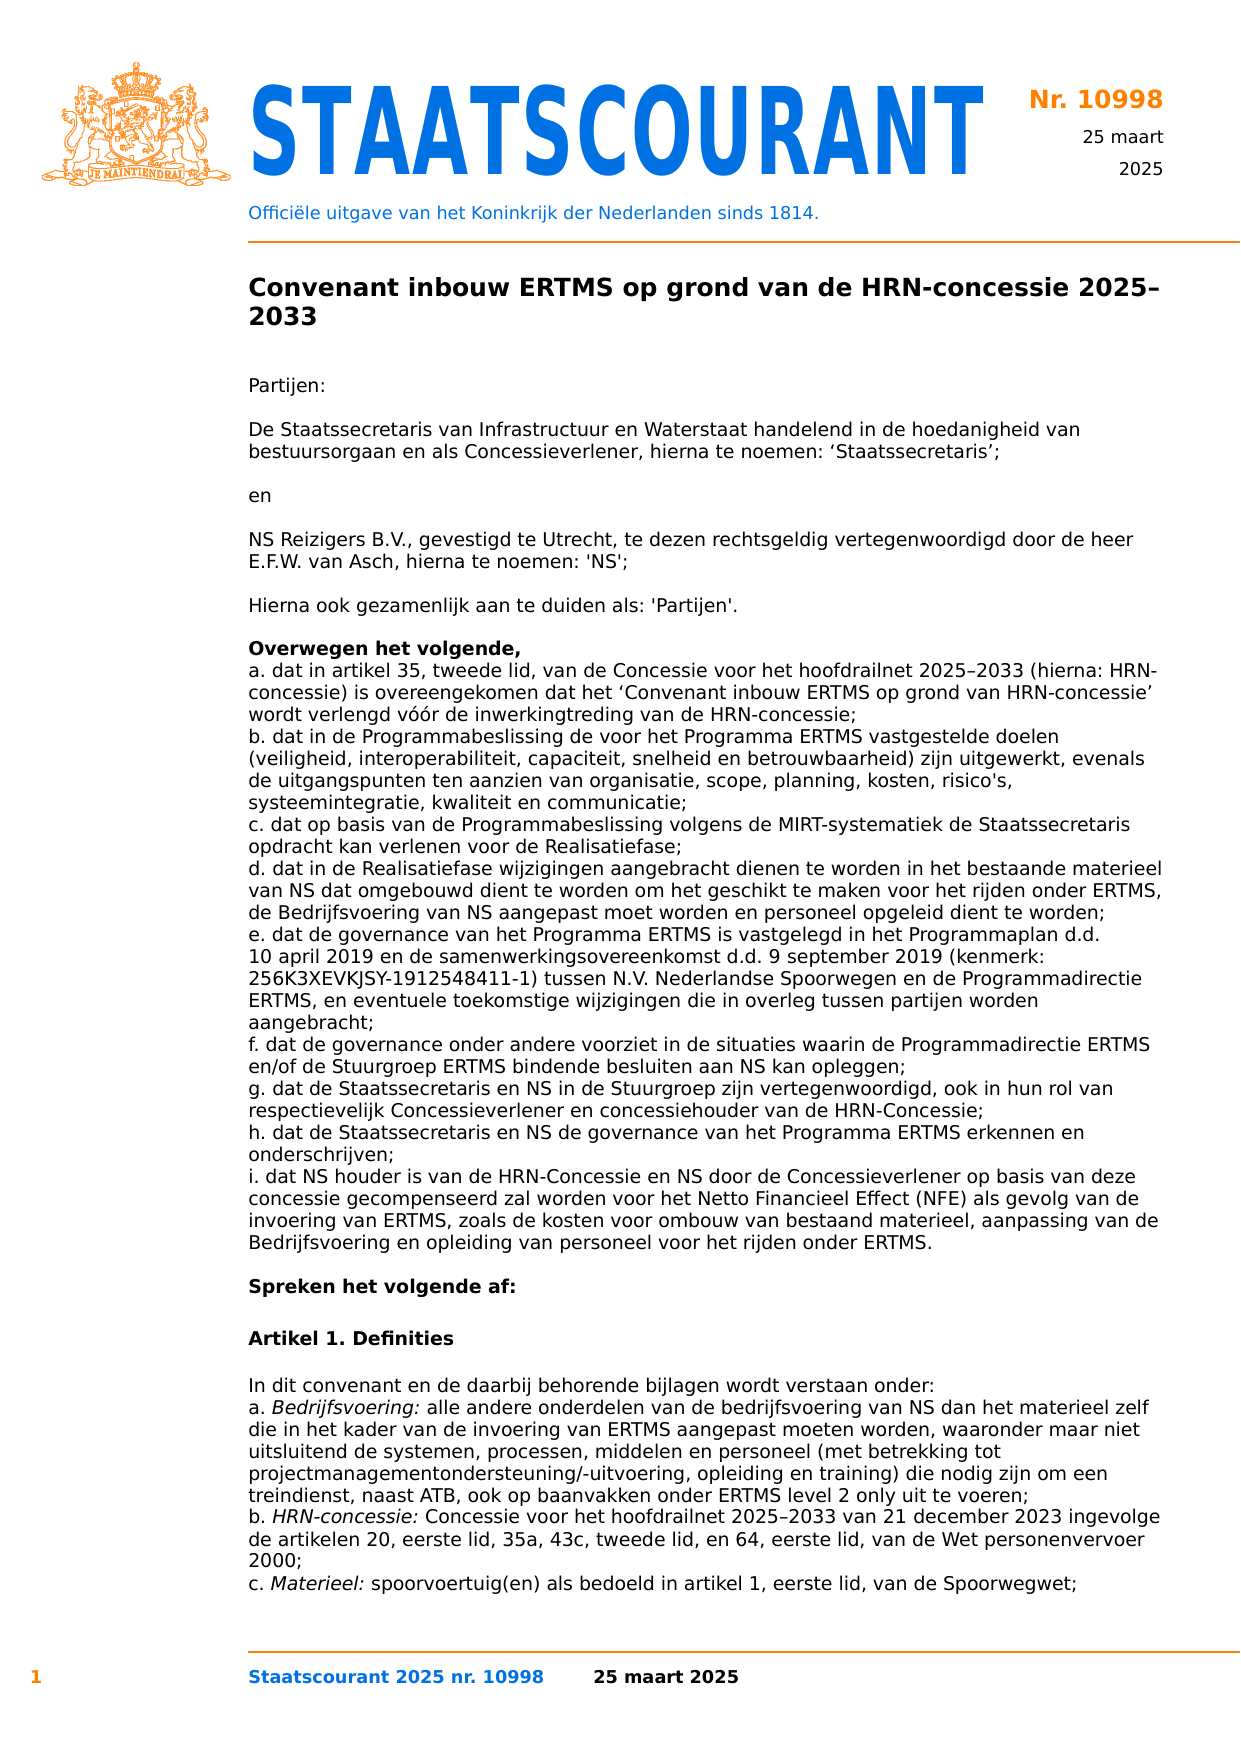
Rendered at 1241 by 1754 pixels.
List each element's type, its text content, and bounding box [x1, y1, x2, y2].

text g. dat de Staatssecretaris en NS in de Stuurgroep zijn vertegenwoordigd, ook in hun rol van respectievelijk Concessieverlener en concessiehouder van de HRN-Concessie; [248, 1078, 1163, 1122]
text h. dat de Staatssecretaris en NS de governance van het Programma ERTMS erkennen en onderschrijven; [248, 1122, 1163, 1166]
table_cell 2025 [998, 153, 1240, 203]
text a. dat in artikel 35, tweede lid, van de Concessie voor het hoofdrailnet 2025–2033 (hierna: HRN-concessie) is overeengekomen dat het ‘Convenant inbouw ERTMS op grond van HRN-concessie’ wordt verlengd vóór de inwerkingtreding van de HRN-concessie; [248, 660, 1163, 726]
table_header [25, 62, 248, 241]
text Spreken het volgende af: [248, 1276, 1163, 1298]
text b. HRN-concessie: Concessie voor het hoofdrailnet 2025–2033 van 21 december 2023 ingevolge de artikelen 20, eerste lid, 35a, 43c, tweede lid, en 64, eerste lid, van de Wet personenvervoer 2000; [248, 1506, 1163, 1572]
subtitle Artikel 1. Definities [248, 1328, 1163, 1349]
table_header Nr. 10998 [998, 62, 1240, 121]
text De Staatssecretaris van Infrastructuur en Waterstaat handelend in de hoedanigheid van bestuursorgaan en als Concessieverlener, hierna te noemen: ‘Staatssecretaris’; [248, 419, 1163, 463]
text en [248, 485, 1163, 507]
table_cell 25 maart [998, 121, 1240, 153]
picture [41, 62, 231, 186]
text Overwegen het volgende, [248, 638, 1163, 660]
subtitle Convenant inbouw ERTMS op grond van de HRN-concessie 2025–2033 [248, 273, 1163, 331]
text d. dat in de Realisatiefase wijzigingen aangebracht dienen te worden in het bestaande materieel van NS dat omgebouwd dient te worden om het geschikt te maken voor het rijden onder ERTMS, de Bedrijfsvoering van NS aangepast moet worden en personeel opgeleid dient te worden; [248, 858, 1163, 924]
text b. dat in de Programmabeslissing de voor het Programma ERTMS vastgestelde doelen (veiligheid, interoperabiliteit, capaciteit, snelheid en betrouwbaarheid) zijn uitgewerkt, evenals de uitgangspunten ten aanzien van organisatie, scope, planning, kosten, risico's, systeemintegratie, kwaliteit en communicatie; [248, 726, 1163, 814]
text c. Materieel: spoorvoertuig(en) als bedoeld in artikel 1, eerste lid, van de Spoorwegwet; [248, 1572, 1163, 1594]
text c. dat op basis van de Programmabeslissing volgens de MIRT-systematiek de Staatssecretaris opdracht kan verlenen voor de Realisatiefase; [248, 814, 1163, 858]
text a. Bedrijfsvoering: alle andere onderdelen van de bedrijfsvoering van NS dan het materieel zelf die in het kader van de invoering van ERTMS aangepast moeten worden, waaronder maar niet uitsluitend de systemen, processen, middelen en personeel (met betrekking tot projectmanagementondersteuning/-uitvoering, opleiding en training) die nodig zijn om een treindienst, naast ATB, ook op baanvakken onder ERTMS level 2 only uit te voeren; [248, 1397, 1163, 1506]
table_header STAATSCOURANT [248, 62, 998, 203]
text Hierna ook gezamenlijk aan te duiden als: 'Partijen'. [248, 594, 1163, 616]
text NS Reizigers B.V., gevestigd te Utrecht, te dezen rechtsgeldig vertegenwoordigd door de heer E.F.W. van Asch, hierna te noemen: 'NS'; [248, 529, 1163, 573]
text In dit convenant en de daarbij behorende bijlagen wordt verstaan onder: [248, 1374, 1163, 1397]
text i. dat NS houder is van de HRN-Concessie en NS door de Concessieverlener op basis van deze concessie gecompenseerd zal worden voor het Netto Financieel Effect (NFE) als gevolg van de invoering van ERTMS, zoals de kosten voor ombouw van bestaand materieel, aanpassing van de Bedrijfsvoering en opleiding van personeel voor het rijden onder ERTMS. [248, 1166, 1163, 1254]
text e. dat de governance van het Programma ERTMS is vastgelegd in het Programmaplan d.d. 10 april 2019 en de samenwerkingsovereenkomst d.d. 9 september 2019 (kenmerk: 256K3XEVKJSY-1912548411-1) tussen N.V. Nederlandse Spoorwegen en de Programmadirectie ERTMS, en eventuele toekomstige wijzigingen die in overleg tussen partijen worden aangebracht; [248, 924, 1163, 1034]
table_cell Officiële uitgave van het Koninkrijk der Nederlanden sinds 1814. [248, 203, 1240, 241]
text Partijen: [248, 375, 1163, 397]
text f. dat de governance onder andere voorziet in de situaties waarin de Programmadirectie ERTMS en/of de Stuurgroep ERTMS bindende besluiten aan NS kan opleggen; [248, 1034, 1163, 1078]
